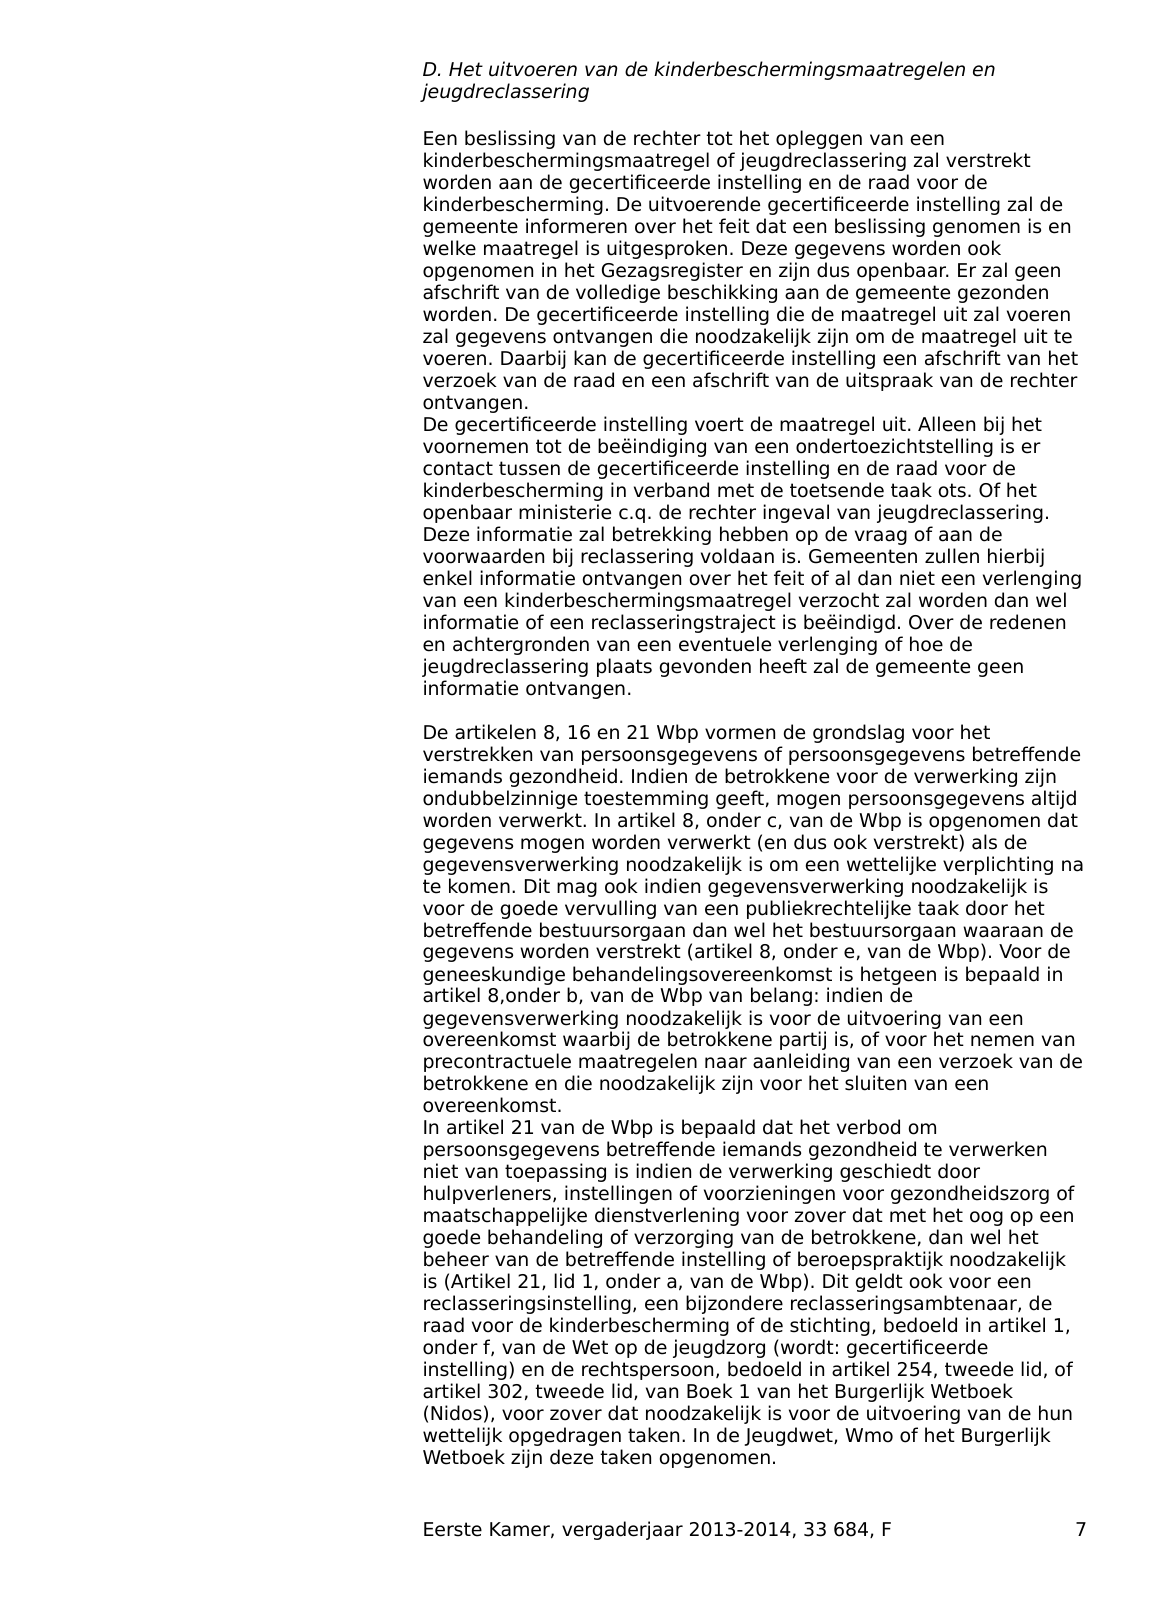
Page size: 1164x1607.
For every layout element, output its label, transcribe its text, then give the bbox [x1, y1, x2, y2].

text De gecertificeerde instelling voert de maatregel uit. Alleen bij het voornemen tot de beëindiging van een ondertoezichtstelling is er contact tussen de gecertificeerde instelling en de raad voor de kinderbescherming in verband met de toetsende taak ots. Of het openbaar ministerie c.q. de rechter ingeval van jeugdreclassering. Deze informatie zal betrekking hebben op de vraag of aan de voorwaarden bij reclassering voldaan is. Gemeenten zullen hierbij enkel informatie ontvangen over het feit of al dan niet een verlenging van een kinderbeschermingsmaatregel verzocht zal worden dan wel informatie of een reclasseringstraject is beëindigd. Over de redenen en achtergronden van een eventuele verlenging of hoe de jeugdreclassering plaats gevonden heeft zal de gemeente geen informatie ontvangen. [422, 414, 1087, 699]
text Een beslissing van de rechter tot het opleggen van een kinderbeschermingsmaatregel of jeugdreclassering zal verstrekt worden aan de gecertificeerde instelling en de raad voor de kinderbescherming. De uitvoerende gecertificeerde instelling zal de gemeente informeren over het feit dat een beslissing genomen is en welke maatregel is uitgesproken. Deze gegevens worden ook opgenomen in het Gezagsregister en zijn dus openbaar. Er zal geen afschrift van de volledige beschikking aan de gemeente gezonden worden. De gecertificeerde instelling die de maatregel uit zal voeren zal gegevens ontvangen die noodzakelijk zijn om de maatregel uit te voeren. Daarbij kan de gecertificeerde instelling een afschrift van het verzoek van de raad en een afschrift van de uitspraak van de rechter ontvangen. [422, 128, 1087, 414]
text In artikel 21 van de Wbp is bepaald dat het verbod om persoonsgegevens betreffende iemands gezondheid te verwerken niet van toepassing is indien de verwerking geschiedt door hulpverleners, instellingen of voorzieningen voor gezondheidszorg of maatschappelijke dienstverlening voor zover dat met het oog op een goede behandeling of verzorging van de betrokkene, dan wel het beheer van de betreffende instelling of beroepspraktijk noodzakelijk is (Artikel 21, lid 1, onder a, van de Wbp). Dit geldt ook voor een reclasseringsinstelling, een bijzondere reclasseringsambtenaar, de raad voor de kinderbescherming of de stichting, bedoeld in artikel 1, onder f, van de Wet op de jeugdzorg (wordt: gecertificeerde instelling) en de rechtspersoon, bedoeld in artikel 254, tweede lid, of artikel 302, tweede lid, van Boek 1 van het Burgerlijk Wetboek (Nidos), voor zover dat noodzakelijk is voor de uitvoering van de hun wettelijk opgedragen taken. In de Jeugdwet, Wmo of het Burgerlijk Wetboek zijn deze taken opgenomen. [422, 1117, 1087, 1469]
text De artikelen 8, 16 en 21 Wbp vormen de grondslag voor het verstrekken van persoonsgegevens of persoonsgegevens betreffende iemands gezondheid. Indien de betrokkene voor de verwerking zijn ondubbelzinnige toestemming geeft, mogen persoonsgegevens altijd worden verwerkt. In artikel 8, onder c, van de Wbp is opgenomen dat gegevens mogen worden verwerkt (en dus ook verstrekt) als de gegevensverwerking noodzakelijk is om een wettelijke verplichting na te komen. Dit mag ook indien gegevensverwerking noodzakelijk is voor de goede vervulling van een publiekrechtelijke taak door het betreffende bestuursorgaan dan wel het bestuursorgaan waaraan de gegevens worden verstrekt (artikel 8, onder e, van de Wbp). Voor de geneeskundige behandelingsovereenkomst is hetgeen is bepaald in artikel 8,onder b, van de Wbp van belang: indien de gegevensverwerking noodzakelijk is voor de uitvoering van een overeenkomst waarbij de betrokkene partij is, of voor het nemen van precontractuele maatregelen naar aanleiding van een verzoek van de betrokkene en die noodzakelijk zijn voor het sluiten van een overeenkomst. [422, 722, 1087, 1117]
subtitle D. Het uitvoeren van de kinderbeschermingsmaatregelen en jeugdreclassering [422, 59, 1087, 103]
